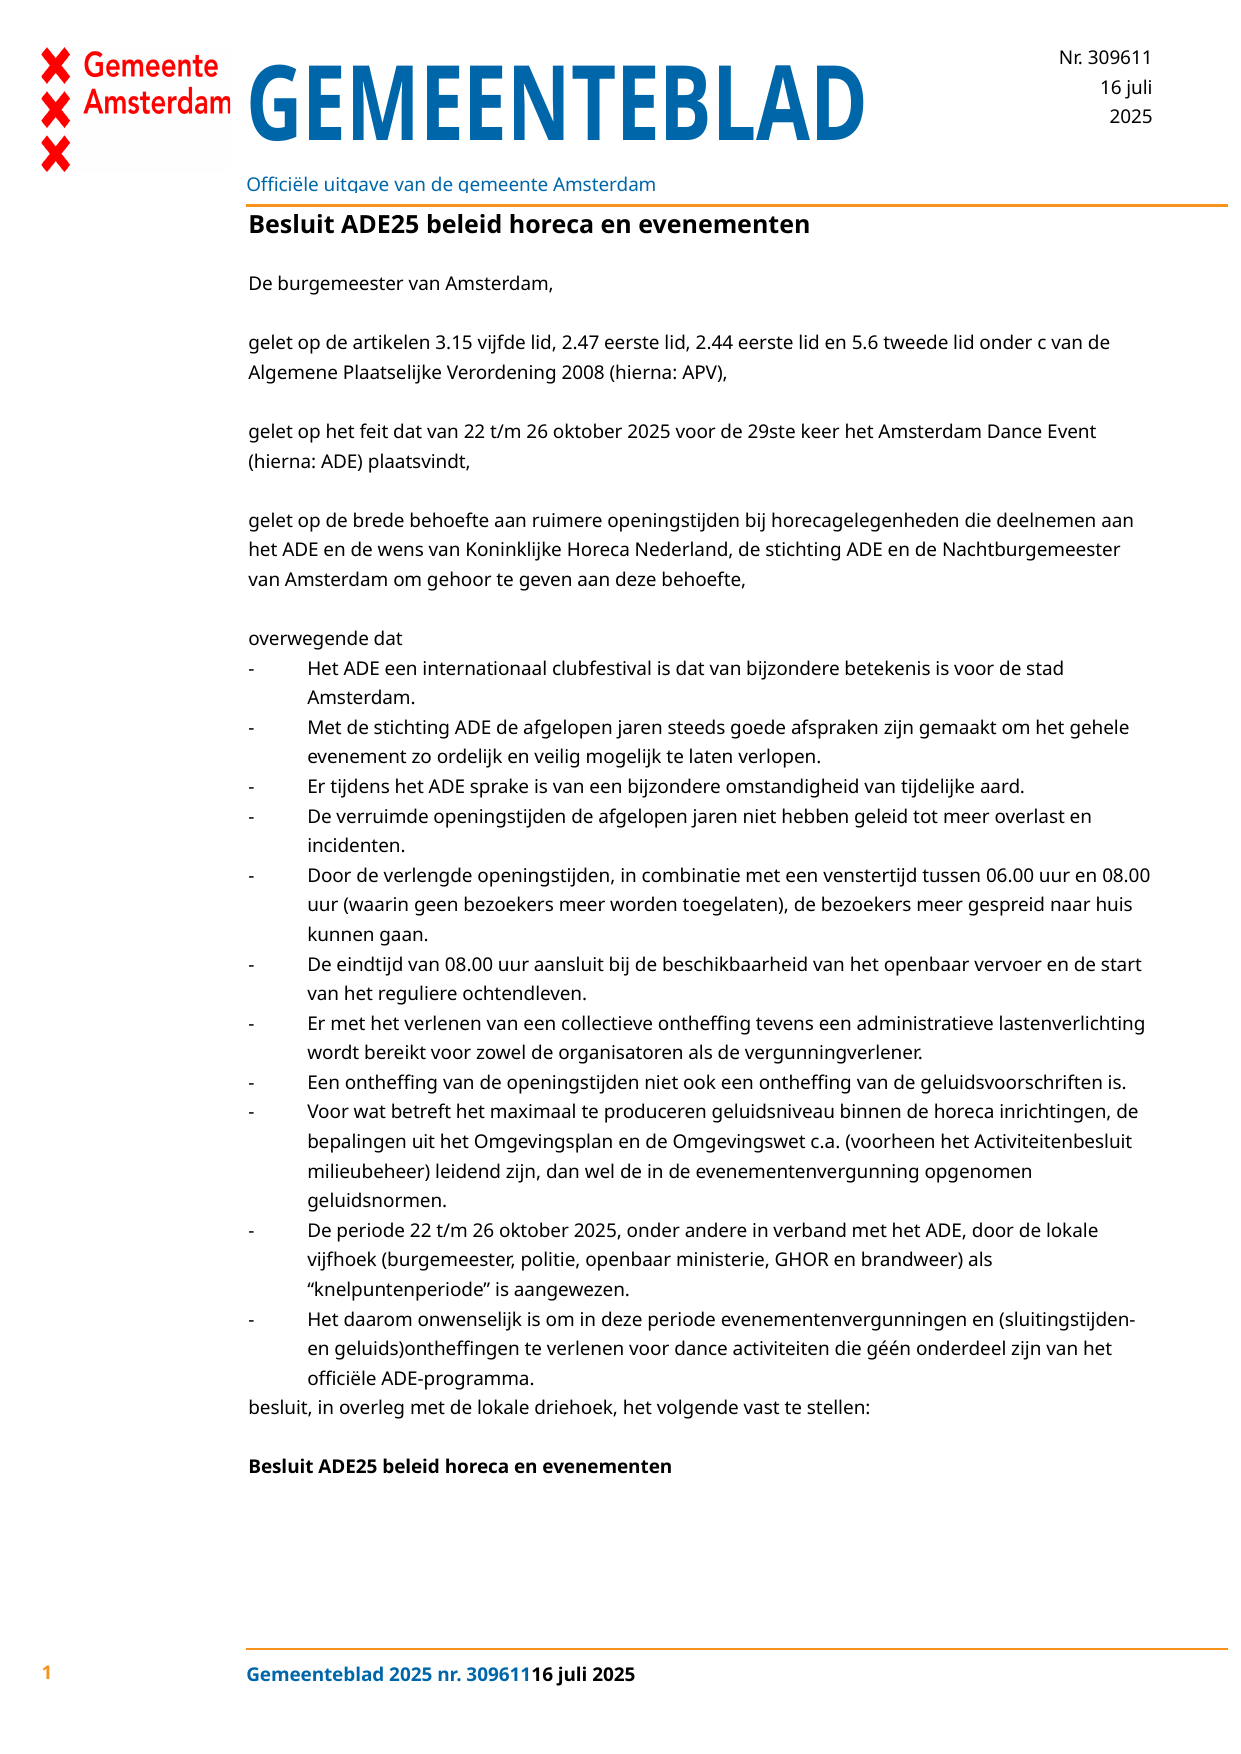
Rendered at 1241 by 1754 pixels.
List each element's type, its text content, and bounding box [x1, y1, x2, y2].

text gelet op de brede behoefte aan ruimere openingstijden bij horecagelegenheden die deelnemen aan het ADE en de wens van Koninklijke Horeca Nederland, de stichting ADE en de Nachtburgemeester van Amsterdam om gehoor te geven aan deze behoefte, [248, 507, 1152, 592]
text Besluit ADE25 beleid horeca en evenementen [248, 1454, 1152, 1479]
text besluit, in overleg met de lokale driehoek, het volgende vast te stellen: [248, 1394, 1152, 1420]
text gelet op de artikelen 3.15 vijfde lid, 2.47 eerste lid, 2.44 eerste lid en 5.6 tweede lid onder c van de Algemene Plaatselijke Verordening 2008 (hierna: APV), [248, 329, 1152, 385]
list Voor wat betreft het maximaal te produceren geluidsniveau binnen de horeca inrichtingen, de bepalingen uit het Omgevingsplan en de Omgevingswet c.a. (voorheen het Activiteitenbesluit milieubeheer) leidend zijn, dan wel de in de evenementenvergunning opgenomen geluidsnormen. [248, 1099, 1152, 1213]
list Door de verlengde openingstijden, in combinatie met een venstertijd tussen 06.00 uur en 08.00 uur (waarin geen bezoekers meer worden toegelaten), de bezoekers meer gespreid naar huis kunnen gaan. [248, 862, 1152, 947]
text overwegende dat [248, 625, 1152, 651]
text gelet op het feit dat van 22 t/m 26 oktober 2025 voor de 29ste keer het Amsterdam Dance Event (hierna: ADE) plaatsvindt, [248, 418, 1152, 473]
text Besluit ADE25 beleid horeca en evenementen [248, 207, 1152, 241]
picture [41, 47, 231, 172]
text De burgemeester van Amsterdam, [248, 270, 1152, 296]
list Met de stichting ADE de afgelopen jaren steeds goede afspraken zijn gemaakt om het gehele evenement zo ordelijk en veilig mogelijk te laten verlopen. [248, 714, 1152, 769]
list De eindtijd van 08.00 uur aansluit bij de beschikbaarheid van het openbaar vervoer en de start van het reguliere ochtendleven. [248, 951, 1152, 1006]
list Het ADE een internationaal clubfestival is dat van bijzondere betekenis is voor de stad Amsterdam. [248, 655, 1152, 710]
list De verruimde openingstijden de afgelopen jaren niet hebben geleid tot meer overlast en incidenten. [248, 803, 1152, 858]
list Het daarom onwenselijk is om in deze periode evenementenvergunningen en (sluitingstijden- en geluids)ontheffingen te verlenen voor dance activiteiten die géén onderdeel zijn van het officiële ADE-programma. [248, 1306, 1152, 1391]
list Er tijdens het ADE sprake is van een bijzondere omstandigheid van tijdelijke aard. [248, 773, 1152, 799]
list Een ontheffing van de openingstijden niet ook een ontheffing van de geluidsvoorschriften is. [248, 1069, 1152, 1095]
list Er met het verlenen van een collectieve ontheffing tevens een administratieve lastenverlichting wordt bereikt voor zowel de organisatoren als de vergunningverlener. [248, 1010, 1152, 1065]
list De periode 22 t/m 26 oktober 2025, onder andere in verband met het ADE, door de lokale vijfhoek (burgemeester, politie, openbaar ministerie, GHOR en brandweer) als “knelpuntenperiode” is aangewezen. [248, 1217, 1152, 1302]
